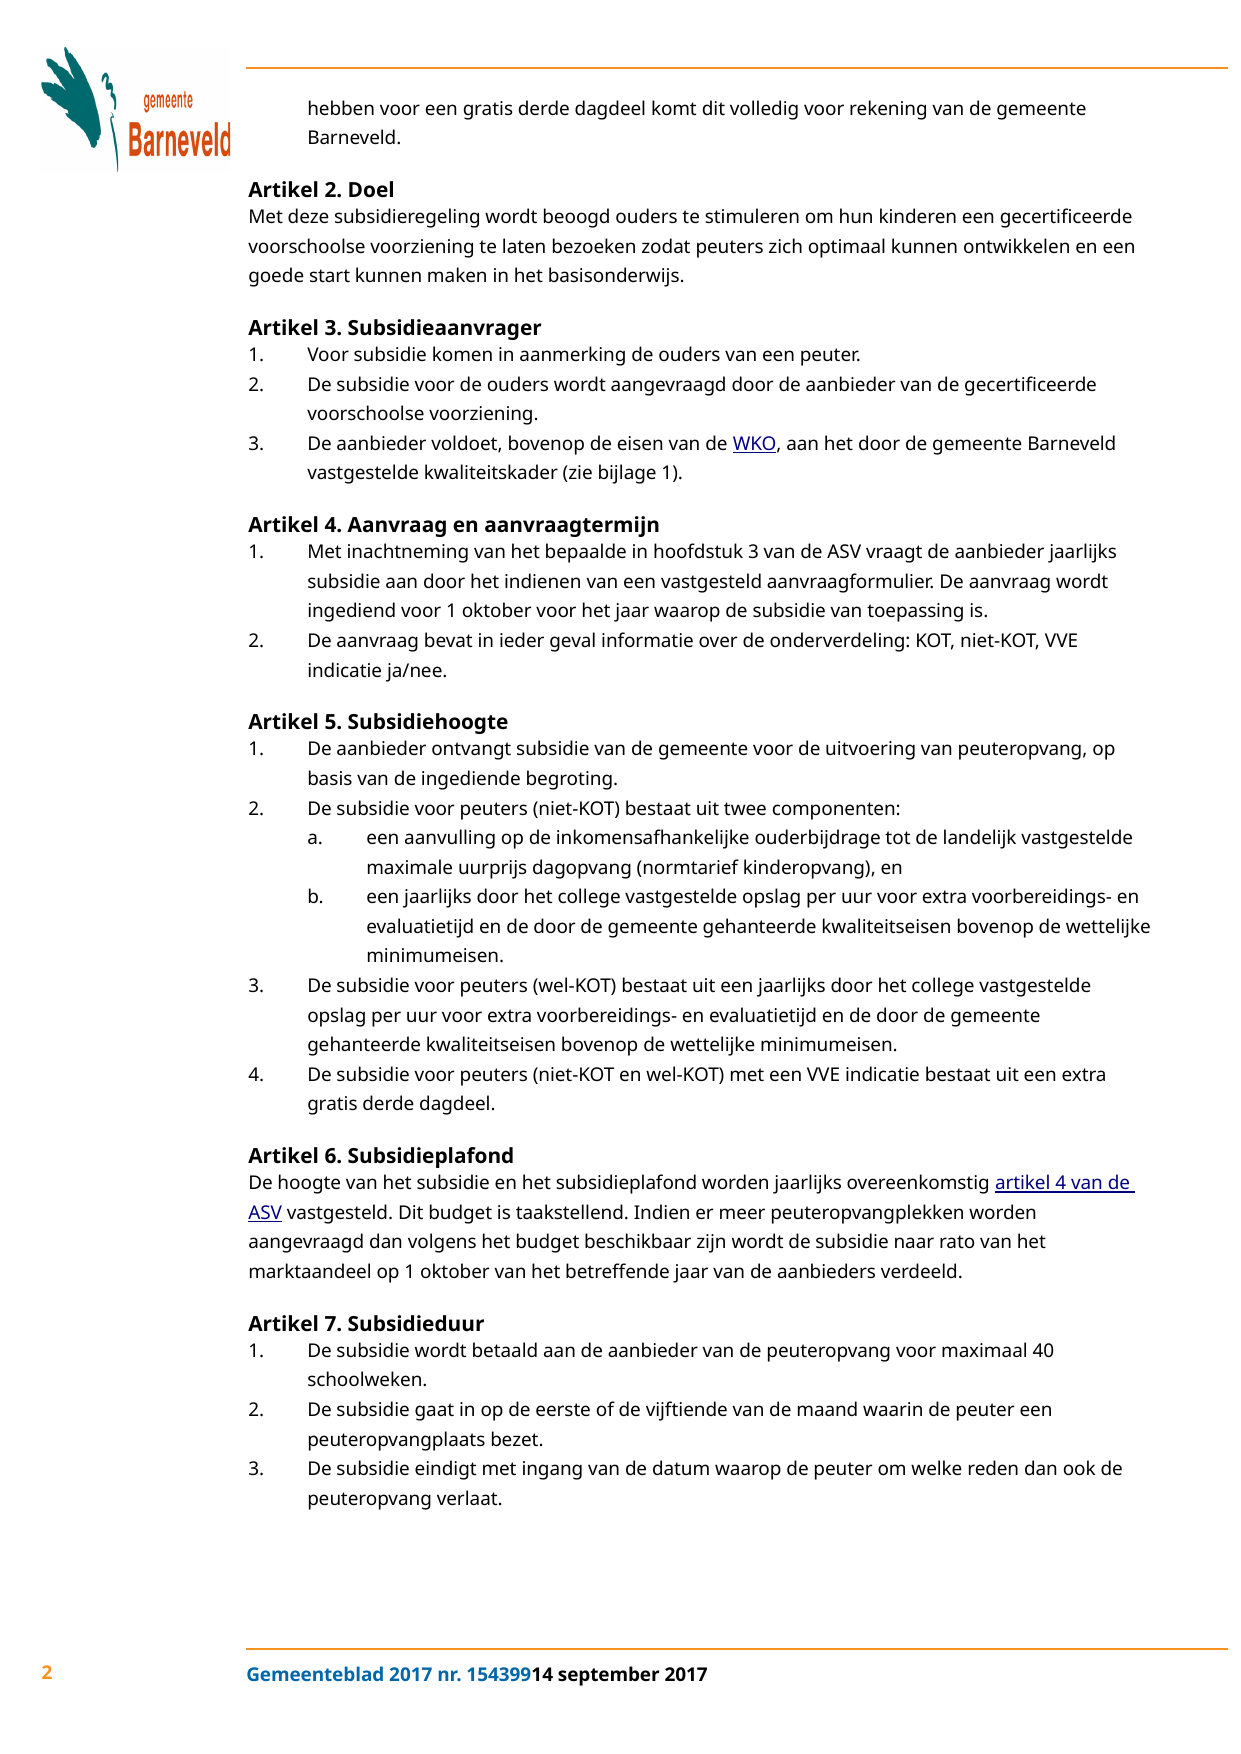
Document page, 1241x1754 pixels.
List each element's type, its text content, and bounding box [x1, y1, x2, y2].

text Artikel 7. Subsidieduur [248, 1309, 1152, 1337]
text De hoogte van het subsidie en het subsidieplafond worden jaarlijks overeenkomstig artikel 4 van de ASV vastgesteld. Dit budget is taakstellend. Indien er meer peuteropvangplekken worden aangevraagd dan volgens het budget beschikbaar zijn wordt de subsidie naar rato van het marktaandeel op 1 oktober van het betreffende jaar van de aanbieders verdeeld. [248, 1169, 1152, 1284]
list hebben voor een gratis derde dagdeel komt dit volledig voor rekening van de gemeente Barneveld. [248, 95, 1152, 150]
list De subsidie gaat in op de eerste of de vijftiende van de maand waarin de peuter een peuteropvangplaats bezet. [248, 1396, 1152, 1452]
list Voor subsidie komen in aanmerking de ouders van een peuter. [248, 341, 1152, 367]
text Met deze subsidieregeling wordt beoogd ouders te stimuleren om hun kinderen een gecertificeerde voorschoolse voorziening te laten bezoeken zodat peuters zich optimaal kunnen ontwikkelen en een goede start kunnen maken in het basisonderwijs. [248, 203, 1152, 288]
list De aanbieder ontvangt subsidie van de gemeente voor de uitvoering van peuteropvang, op basis van de ingediende begroting. [248, 736, 1152, 791]
list De subsidie voor peuters (niet-KOT) bestaat uit twee componenten: [248, 795, 1152, 821]
text Artikel 2. Doel [248, 175, 1152, 203]
list De subsidie eindigt met ingang van de datum waarop de peuter om welke reden dan ook de peuteropvang verlaat. [248, 1455, 1152, 1511]
list De aanvraag bevat in ieder geval informatie over de onderverdeling: KOT, niet-KOT, VVE indicatie ja/nee. [248, 627, 1152, 682]
list een jaarlijks door het college vastgestelde opslag per uur voor extra voorbereidings- en evaluatietijd en de door de gemeente gehanteerde kwaliteitseisen bovenop de wettelijke minimumeisen. [307, 883, 1152, 968]
picture [41, 47, 231, 172]
text Artikel 6. Subsidieplafond [248, 1141, 1152, 1169]
list De subsidie voor peuters (niet-KOT en wel-KOT) met een VVE indicatie bestaat uit een extra gratis derde dagdeel. [248, 1061, 1152, 1116]
list De subsidie voor de ouders wordt aangevraagd door de aanbieder van de gecertificeerde voorschoolse voorziening. [248, 371, 1152, 426]
list Met inachtneming van het bepaalde in hoofdstuk 3 van de ASV vraagt de aanbieder jaarlijks subsidie aan door het indienen van een vastgesteld aanvraagformulier. De aanvraag wordt ingediend voor 1 oktober voor het jaar waarop de subsidie van toepassing is. [248, 538, 1152, 623]
text Artikel 4. Aanvraag en aanvraagtermijn [248, 510, 1152, 538]
list een aanvulling op de inkomensafhankelijke ouderbijdrage tot de landelijk vastgestelde maximale uurprijs dagopvang (normtarief kinderopvang), en [307, 824, 1152, 880]
list De subsidie wordt betaald aan de aanbieder van de peuteropvang voor maximaal 40 schoolweken. [248, 1337, 1152, 1392]
list De aanbieder voldoet, bovenop de eisen van de WKO, aan het door de gemeente Barneveld vastgestelde kwaliteitskader (zie bijlage 1). [248, 430, 1152, 485]
text Artikel 5. Subsidiehoogte [248, 707, 1152, 736]
list De subsidie voor peuters (wel-KOT) bestaat uit een jaarlijks door het college vastgestelde opslag per uur voor extra voorbereidings- en evaluatietijd en de door de gemeente gehanteerde kwaliteitseisen bovenop de wettelijke minimumeisen. [248, 972, 1152, 1057]
text Artikel 3. Subsidieaanvrager [248, 313, 1152, 341]
